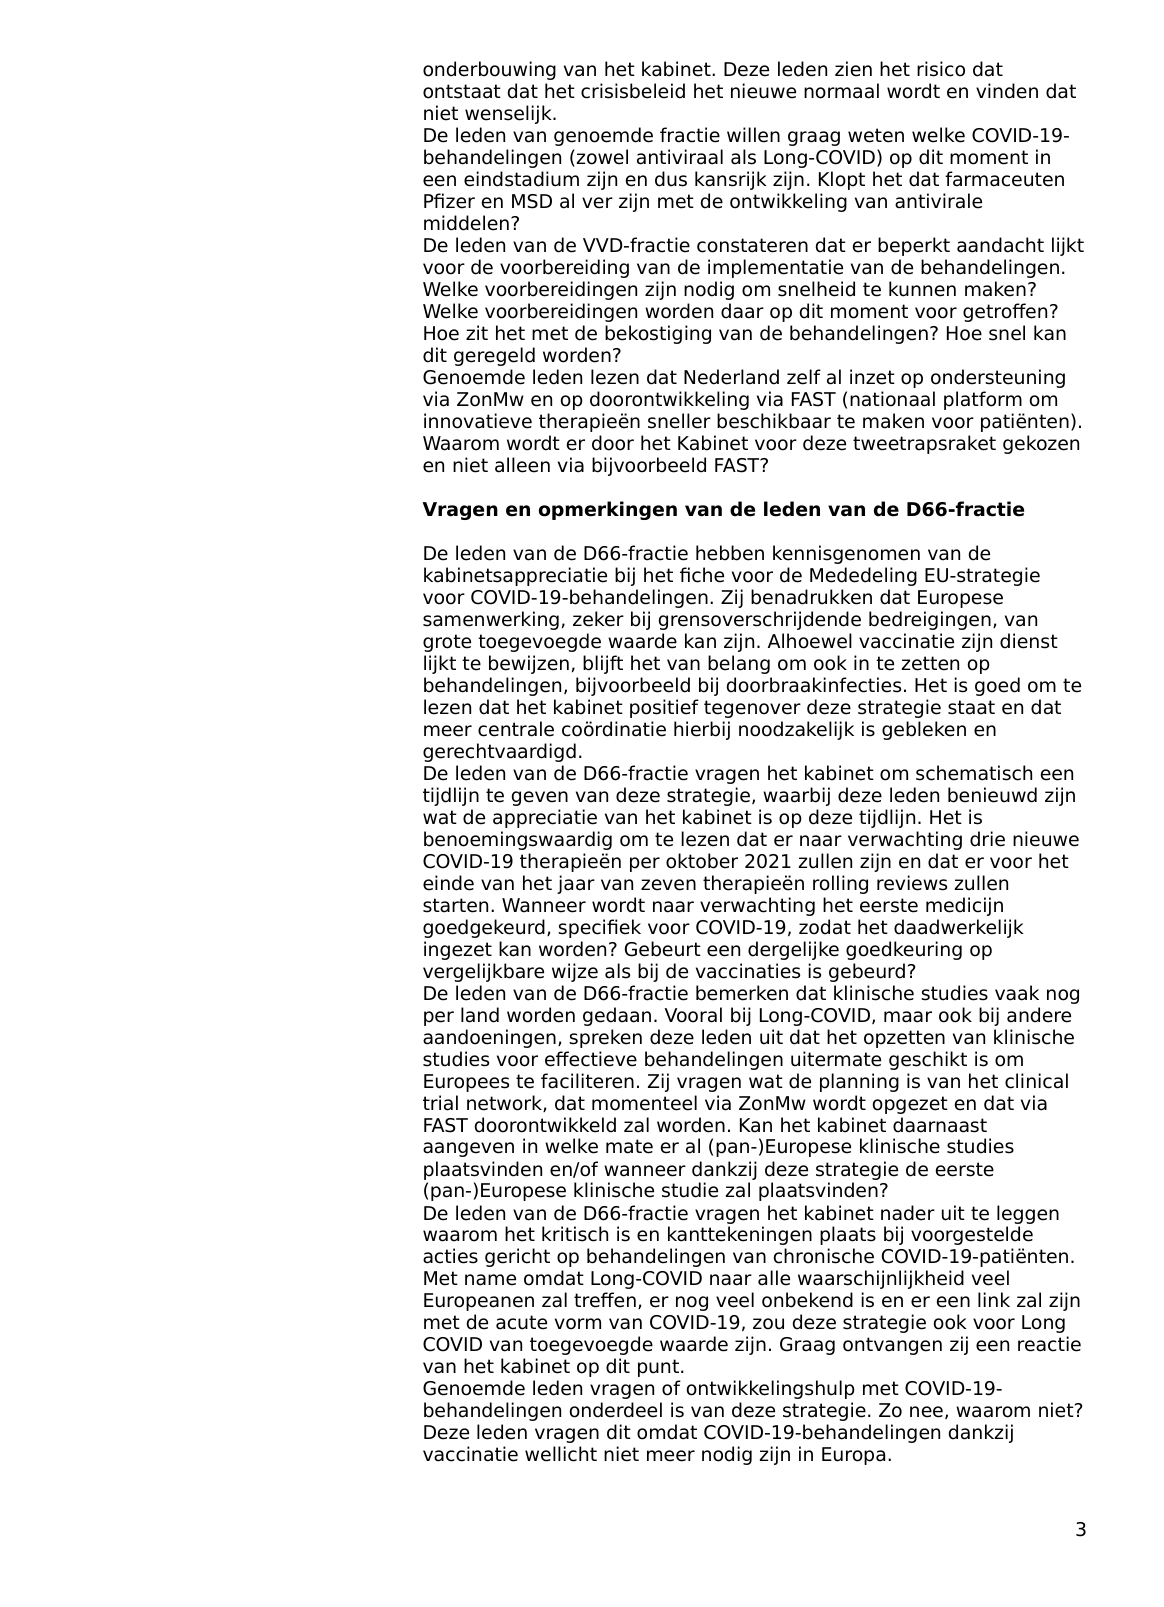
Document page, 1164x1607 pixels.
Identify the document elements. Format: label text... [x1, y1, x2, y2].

text onderbouwing van het kabinet. Deze leden zien het risico dat ontstaat dat het crisisbeleid het nieuwe normaal wordt en vinden dat niet wenselijk. [422, 59, 1087, 125]
text De leden van genoemde fractie willen graag weten welke COVID-19-behandelingen (zowel antiviraal als Long-COVID) op dit moment in een eindstadium zijn en dus kansrijk zijn. Klopt het dat farmaceuten Pfizer en MSD al ver zijn met de ontwikkeling van antivirale middelen? [422, 125, 1087, 235]
text Genoemde leden vragen of ontwikkelingshulp met COVID-19-behandelingen onderdeel is van deze strategie. Zo nee, waarom niet? Deze leden vragen dit omdat COVID-19-behandelingen dankzij vaccinatie wellicht niet meer nodig zijn in Europa. [422, 1378, 1087, 1466]
text De leden van de D66-fractie vragen het kabinet om schematisch een tijdlijn te geven van deze strategie, waarbij deze leden benieuwd zijn wat de appreciatie van het kabinet is op deze tijdlijn. Het is benoemingswaardig om te lezen dat er naar verwachting drie nieuwe COVID-19 therapieën per oktober 2021 zullen zijn en dat er voor het einde van het jaar van zeven therapieën rolling reviews zullen starten. Wanneer wordt naar verwachting het eerste medicijn goedgekeurd, specifiek voor COVID-19, zodat het daadwerkelijk ingezet kan worden? Gebeurt een dergelijke goedkeuring op vergelijkbare wijze als bij de vaccinaties is gebeurd? [422, 763, 1087, 983]
subtitle Vragen en opmerkingen van de leden van de D66-fractie [422, 499, 1087, 521]
text De leden van de D66-fractie hebben kennisgenomen van de kabinetsappreciatie bij het fiche voor de Mededeling EU-strategie voor COVID-19-behandelingen. Zij benadrukken dat Europese samenwerking, zeker bij grensoverschrijdende bedreigingen, van grote toegevoegde waarde kan zijn. Alhoewel vaccinatie zijn dienst lijkt te bewijzen, blijft het van belang om ook in te zetten op behandelingen, bijvoorbeeld bij doorbraakinfecties. Het is goed om te lezen dat het kabinet positief tegenover deze strategie staat en dat meer centrale coördinatie hierbij noodzakelijk is gebleken en gerechtvaardigd. [422, 543, 1087, 763]
text De leden van de D66-fractie vragen het kabinet nader uit te leggen waarom het kritisch is en kanttekeningen plaats bij voorgestelde acties gericht op behandelingen van chronische COVID-19-patiënten. Met name omdat Long-COVID naar alle waarschijnlijkheid veel Europeanen zal treffen, er nog veel onbekend is en er een link zal zijn met de acute vorm van COVID-19, zou deze strategie ook voor Long COVID van toegevoegde waarde zijn. Graag ontvangen zij een reactie van het kabinet op dit punt. [422, 1202, 1087, 1378]
text De leden van de D66-fractie bemerken dat klinische studies vaak nog per land worden gedaan. Vooral bij Long-COVID, maar ook bij andere aandoeningen, spreken deze leden uit dat het opzetten van klinische studies voor effectieve behandelingen uitermate geschikt is om Europees te faciliteren. Zij vragen wat de planning is van het clinical trial network, dat momenteel via ZonMw wordt opgezet en dat via FAST doorontwikkeld zal worden. Kan het kabinet daarnaast aangeven in welke mate er al (pan-)Europese klinische studies plaatsvinden en/of wanneer dankzij deze strategie de eerste (pan-)Europese klinische studie zal plaatsvinden? [422, 983, 1087, 1202]
text Genoemde leden lezen dat Nederland zelf al inzet op ondersteuning via ZonMw en op doorontwikkeling via FAST (nationaal platform om innovatieve therapieën sneller beschikbaar te maken voor patiënten). Waarom wordt er door het Kabinet voor deze tweetrapsraket gekozen en niet alleen via bijvoorbeeld FAST? [422, 367, 1087, 477]
text De leden van de VVD-fractie constateren dat er beperkt aandacht lijkt voor de voorbereiding van de implementatie van de behandelingen. Welke voorbereidingen zijn nodig om snelheid te kunnen maken? Welke voorbereidingen worden daar op dit moment voor getroffen? Hoe zit het met de bekostiging van de behandelingen? Hoe snel kan dit geregeld worden? [422, 235, 1087, 367]
